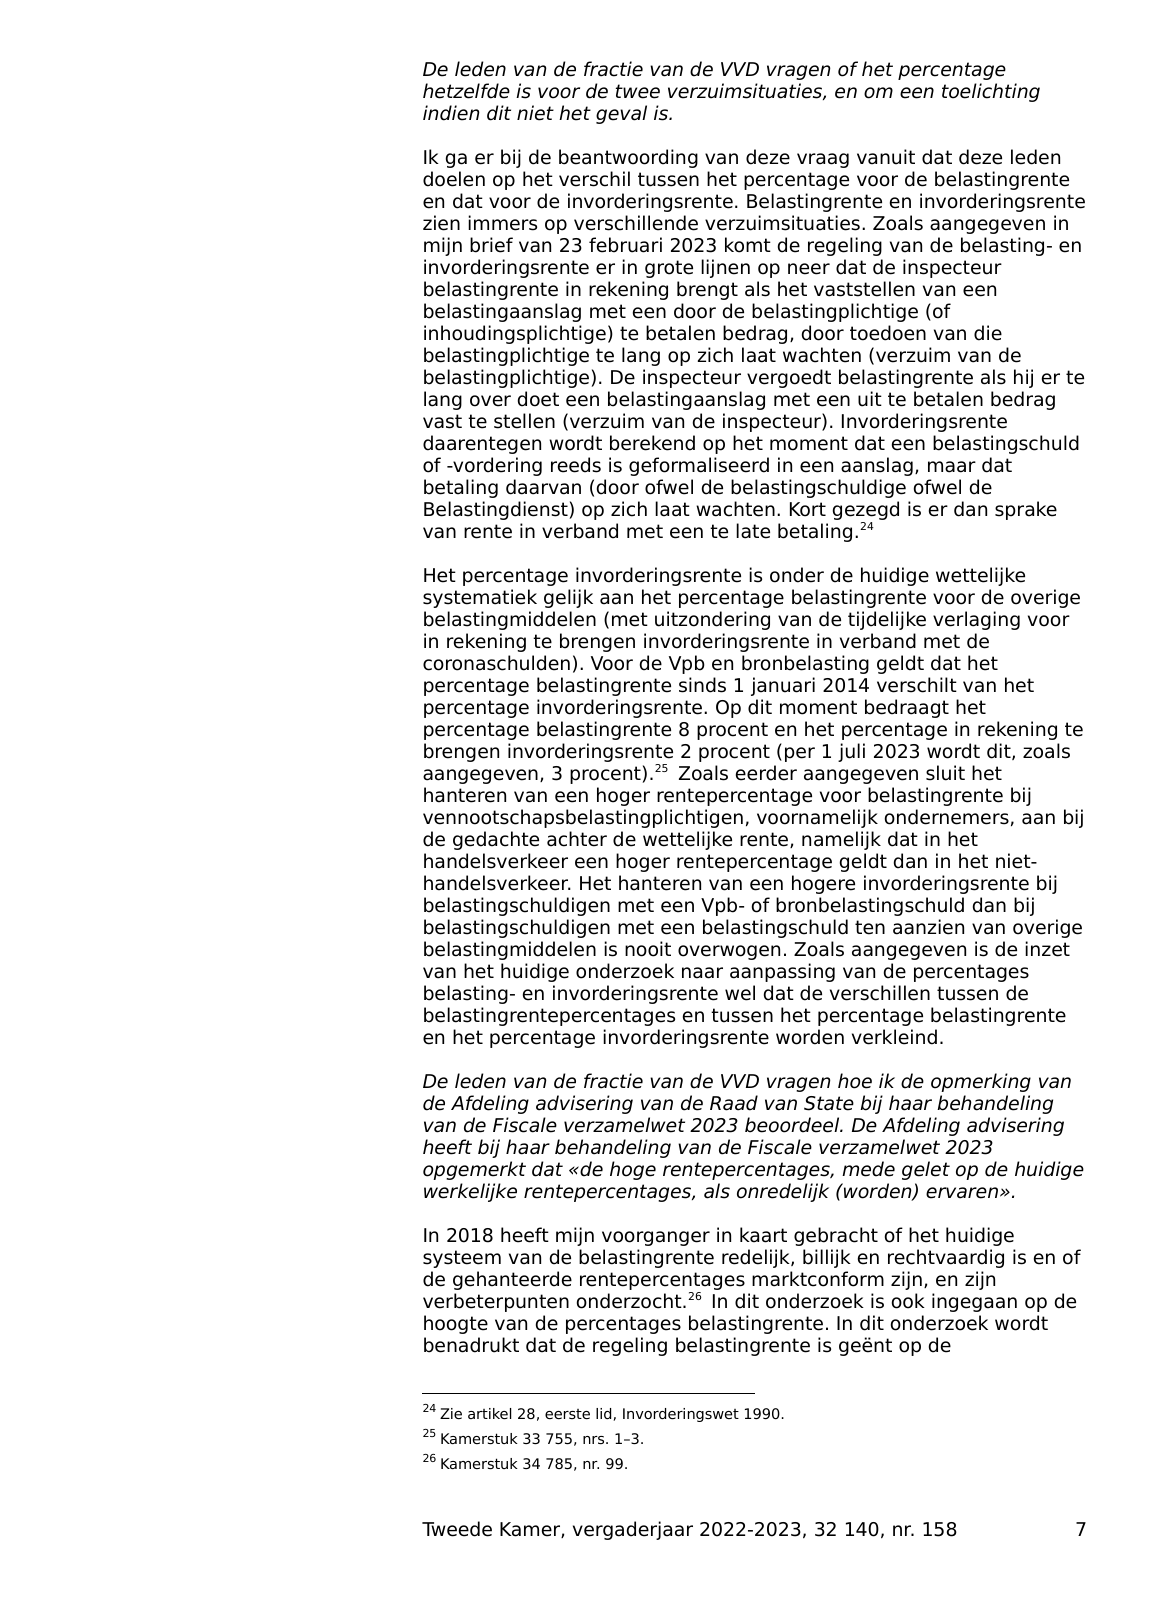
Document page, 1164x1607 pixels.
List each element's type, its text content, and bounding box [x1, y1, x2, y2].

text De leden van de fractie van de VVD vragen hoe ik de opmerking van de Afdeling advisering van de Raad van State bij haar behandeling van de Fiscale verzamelwet 2023 beoordeel. De Afdeling advisering heeft bij haar behandeling van de Fiscale verzamelwet 2023 opgemerkt dat «de hoge rentepercentages, mede gelet op de huidige werkelijke rentepercentages, als onredelijk (worden) ervaren». [422, 1071, 1087, 1203]
text Kamerstuk 34 785, nr. 99. [422, 1452, 1087, 1474]
text In 2018 heeft mijn voorganger in kaart gebracht of het huidige systeem van de belastingrente redelijk, billijk en rechtvaardig is en of de gehanteerde rentepercentages marktconform zijn, en zijn verbeterpunten onderzocht. In dit onderzoek is ook ingegaan op de hoogte van de percentages belastingrente. In dit onderzoek wordt benadrukt dat de regeling belastingrente is geënt op de [422, 1225, 1087, 1357]
text Kamerstuk 33 755, nrs. 1–3. [422, 1427, 1087, 1449]
text Zie artikel 28, eerste lid, Invorderingswet 1990. [422, 1402, 1087, 1424]
text Ik ga er bij de beantwoording van deze vraag vanuit dat deze leden doelen op het verschil tussen het percentage voor de belastingrente en dat voor de invorderingsrente. Belastingrente en invorderingsrente zien immers op verschillende verzuimsituaties. Zoals aangegeven in mijn brief van 23 februari 2023 komt de regeling van de belasting- en invorderingsrente er in grote lijnen op neer dat de inspecteur belastingrente in rekening brengt als het vaststellen van een belastingaanslag met een door de belastingplichtige (of inhoudingsplichtige) te betalen bedrag, door toedoen van die belastingplichtige te lang op zich laat wachten (verzuim van de belastingplichtige). De inspecteur vergoedt belastingrente als hij er te lang over doet een belastingaanslag met een uit te betalen bedrag vast te stellen (verzuim van de inspecteur). Invorderingsrente daarentegen wordt berekend op het moment dat een belastingschuld of -vordering reeds is geformaliseerd in een aanslag, maar dat betaling daarvan (door ofwel de belastingschuldige ofwel de Belastingdienst) op zich laat wachten. Kort gezegd is er dan sprake van rente in verband met een te late betaling. [422, 147, 1087, 543]
text De leden van de fractie van de VVD vragen of het percentage hetzelfde is voor de twee verzuimsituaties, en om een toelichting indien dit niet het geval is. [422, 59, 1087, 125]
text Het percentage invorderingsrente is onder de huidige wettelijke systematiek gelijk aan het percentage belastingrente voor de overige belastingmiddelen (met uitzondering van de tijdelijke verlaging voor in rekening te brengen invorderingsrente in verband met de coronaschulden). Voor de Vpb en bronbelasting geldt dat het percentage belastingrente sinds 1 januari 2014 verschilt van het percentage invorderingsrente. Op dit moment bedraagt het percentage belastingrente 8 procent en het percentage in rekening te brengen invorderingsrente 2 procent (per 1 juli 2023 wordt dit, zoals aangegeven, 3 procent). Zoals eerder aangegeven sluit het hanteren van een hoger rentepercentage voor belastingrente bij vennootschapsbelastingplichtigen, voornamelijk ondernemers, aan bij de gedachte achter de wettelijke rente, namelijk dat in het handelsverkeer een hoger rentepercentage geldt dan in het niet-handelsverkeer. Het hanteren van een hogere invorderingsrente bij belastingschuldigen met een Vpb- of bronbelastingschuld dan bij belastingschuldigen met een belastingschuld ten aanzien van overige belastingmiddelen is nooit overwogen. Zoals aangegeven is de inzet van het huidige onderzoek naar aanpassing van de percentages belasting- en invorderingsrente wel dat de verschillen tussen de belastingrentepercentages en tussen het percentage belastingrente en het percentage invorderingsrente worden verkleind. [422, 565, 1087, 1048]
